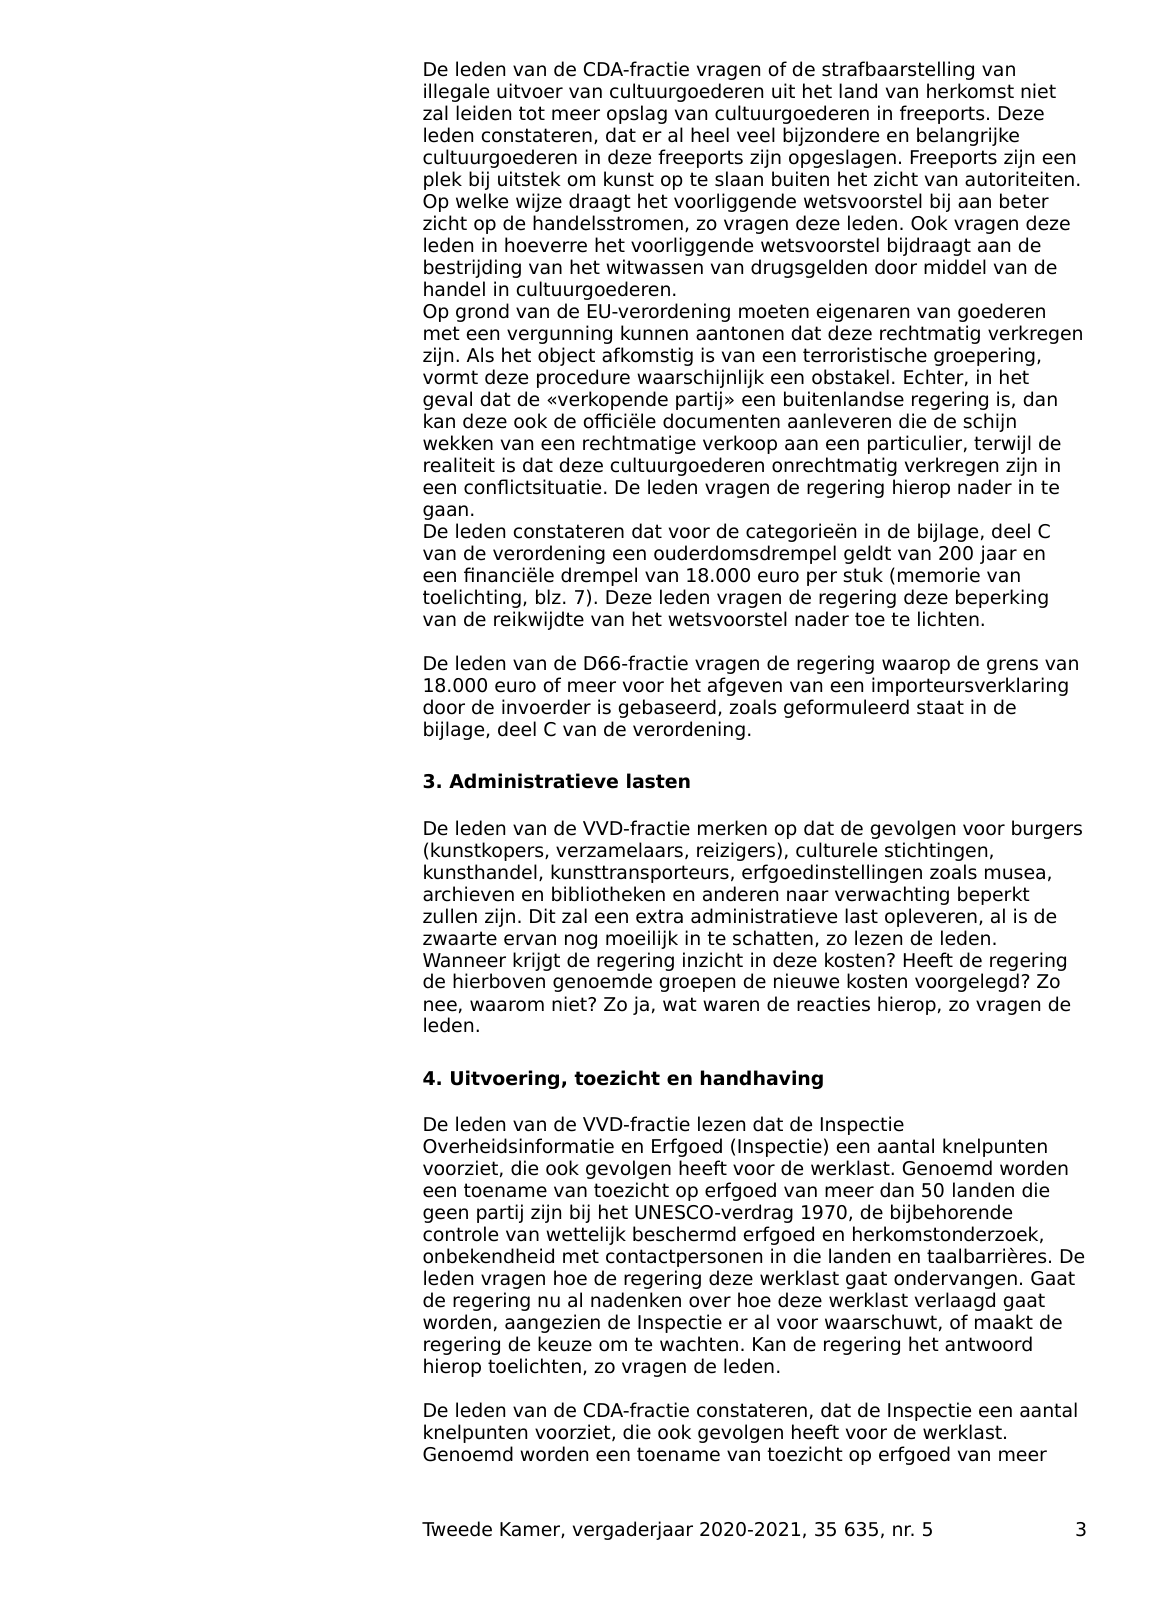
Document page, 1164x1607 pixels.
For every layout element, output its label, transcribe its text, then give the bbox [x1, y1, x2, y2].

text De leden van de VVD-fractie lezen dat de Inspectie Overheidsinformatie en Erfgoed (Inspectie) een aantal knelpunten voorziet, die ook gevolgen heeft voor de werklast. Genoemd worden een toename van toezicht op erfgoed van meer dan 50 landen die geen partij zijn bij het UNESCO-verdrag 1970, de bijbehorende controle van wettelijk beschermd erfgoed en herkomstonderzoek, onbekendheid met contactpersonen in die landen en taalbarrières. De leden vragen hoe de regering deze werklast gaat ondervangen. Gaat de regering nu al nadenken over hoe deze werklast verlaagd gaat worden, aangezien de Inspectie er al voor waarschuwt, of maakt de regering de keuze om te wachten. Kan de regering het antwoord hierop toelichten, zo vragen de leden. [422, 1114, 1087, 1378]
text De leden van de D66-fractie vragen de regering waarop de grens van 18.000 euro of meer voor het afgeven van een importeursverklaring door de invoerder is gebaseerd, zoals geformuleerd staat in de bijlage, deel C van de verordening. [422, 653, 1087, 741]
text De leden van de CDA-fractie constateren, dat de Inspectie een aantal knelpunten voorziet, die ook gevolgen heeft voor de werklast. Genoemd worden een toename van toezicht op erfgoed van meer [422, 1400, 1087, 1466]
text De leden constateren dat voor de categorieën in de bijlage, deel C van de verordening een ouderdomsdrempel geldt van 200 jaar en een financiële drempel van 18.000 euro per stuk (memorie van toelichting, blz. 7). Deze leden vragen de regering deze beperking van de reikwijdte van het wetsvoorstel nader toe te lichten. [422, 521, 1087, 631]
subtitle 3. Administratieve lasten [422, 771, 1087, 793]
text De leden van de CDA-fractie vragen of de strafbaarstelling van illegale uitvoer van cultuurgoederen uit het land van herkomst niet zal leiden tot meer opslag van cultuurgoederen in freeports. Deze leden constateren, dat er al heel veel bijzondere en belangrijke cultuurgoederen in deze freeports zijn opgeslagen. Freeports zijn een plek bij uitstek om kunst op te slaan buiten het zicht van autoriteiten. Op welke wijze draagt het voorliggende wetsvoorstel bij aan beter zicht op de handelsstromen, zo vragen deze leden. Ook vragen deze leden in hoeverre het voorliggende wetsvoorstel bijdraagt aan de bestrijding van het witwassen van drugsgelden door middel van de handel in cultuurgoederen. [422, 59, 1087, 301]
text De leden van de VVD-fractie merken op dat de gevolgen voor burgers (kunstkopers, verzamelaars, reizigers), culturele stichtingen, kunsthandel, kunsttransporteurs, erfgoedinstellingen zoals musea, archieven en bibliotheken en anderen naar verwachting beperkt zullen zijn. Dit zal een extra administratieve last opleveren, al is de zwaarte ervan nog moeilijk in te schatten, zo lezen de leden. Wanneer krijgt de regering inzicht in deze kosten? Heeft de regering de hierboven genoemde groepen de nieuwe kosten voorgelegd? Zo nee, waarom niet? Zo ja, wat waren de reacties hierop, zo vragen de leden. [422, 818, 1087, 1037]
subtitle 4. Uitvoering, toezicht en handhaving [422, 1067, 1087, 1089]
text Op grond van de EU-verordening moeten eigenaren van goederen met een vergunning kunnen aantonen dat deze rechtmatig verkregen zijn. Als het object afkomstig is van een terroristische groepering, vormt deze procedure waarschijnlijk een obstakel. Echter, in het geval dat de «verkopende partij» een buitenlandse regering is, dan kan deze ook de officiële documenten aanleveren die de schijn wekken van een rechtmatige verkoop aan een particulier, terwijl de realiteit is dat deze cultuurgoederen onrechtmatig verkregen zijn in een conflictsituatie. De leden vragen de regering hierop nader in te gaan. [422, 301, 1087, 521]
